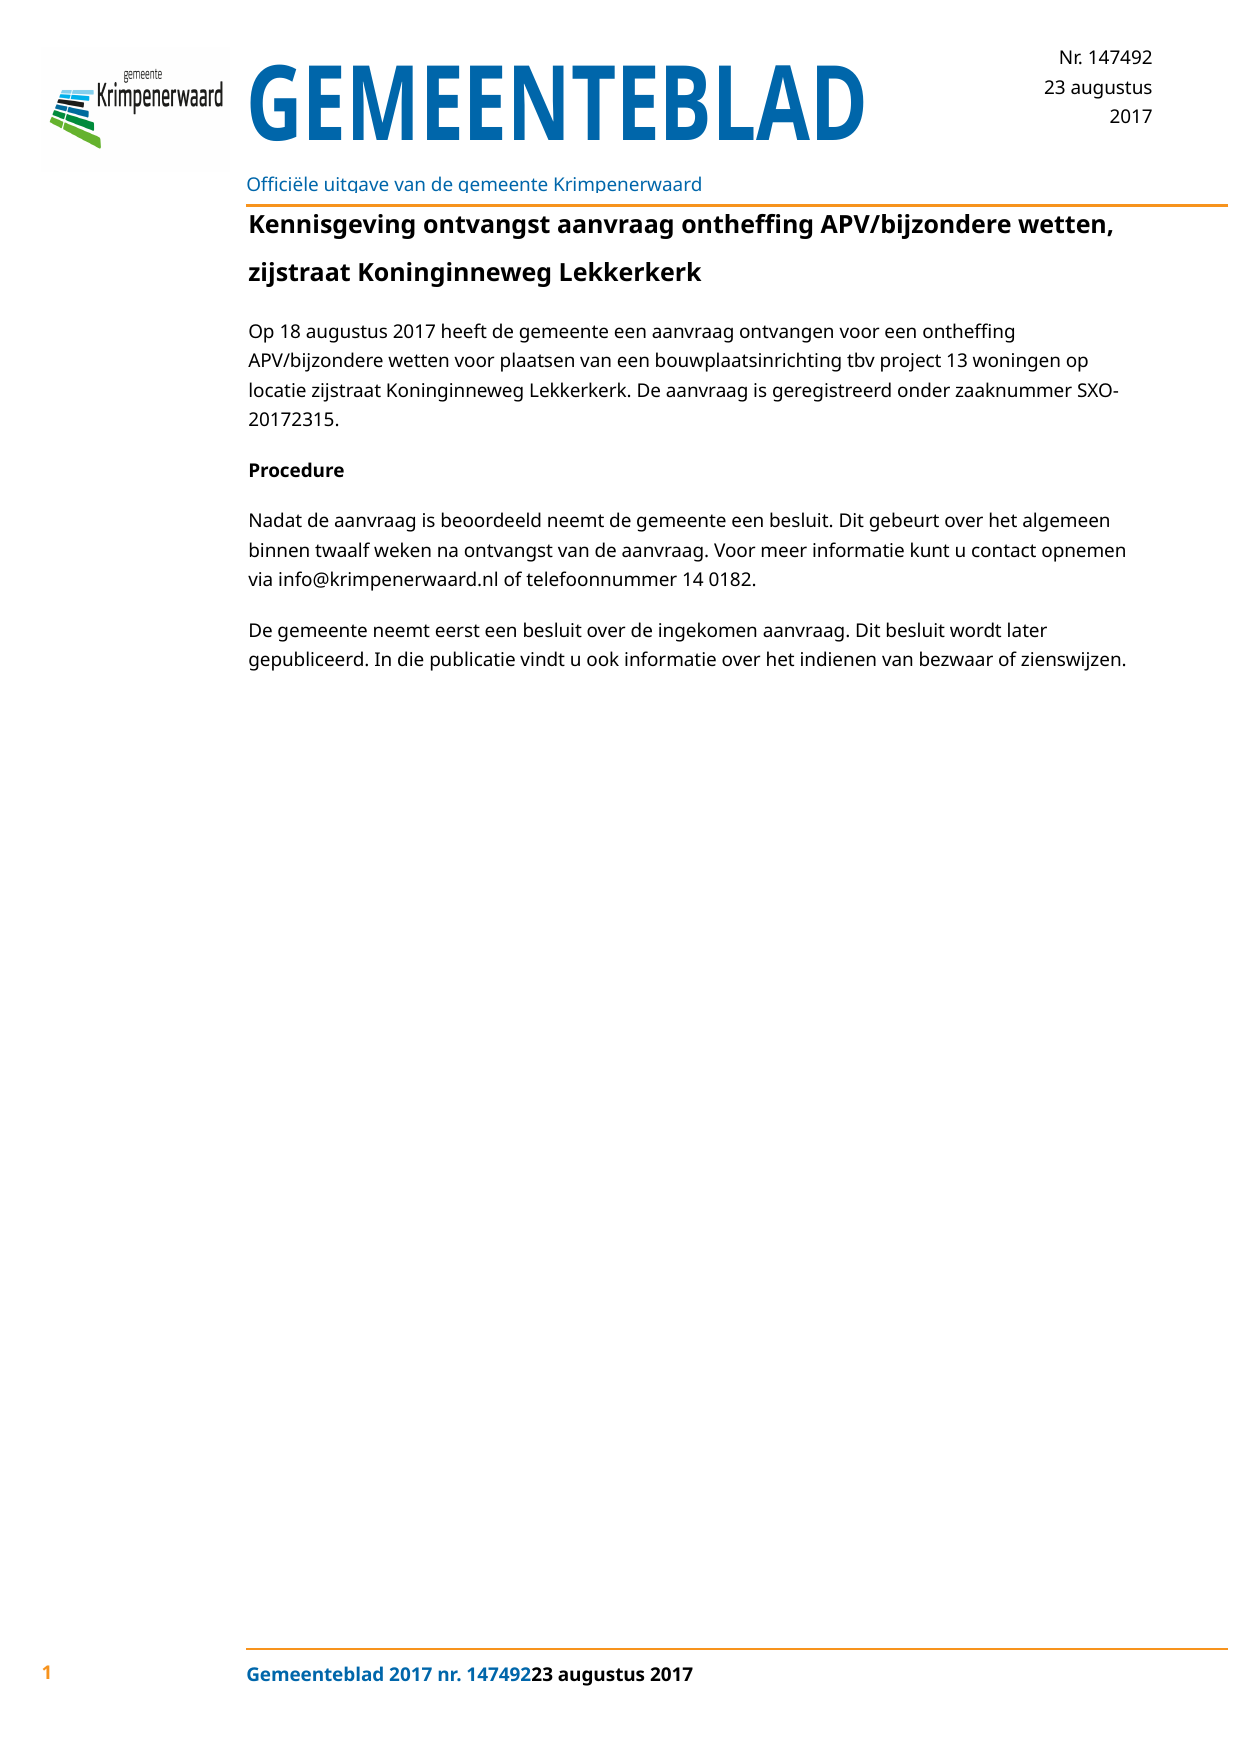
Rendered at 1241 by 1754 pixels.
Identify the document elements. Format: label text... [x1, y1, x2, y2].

text Op 18 augustus 2017 heeft de gemeente een aanvraag ontvangen voor een ontheffing APV/bijzondere wetten voor plaatsen van een bouwplaatsinrichting tbv project 13 woningen op locatie zijstraat Koninginneweg Lekkerkerk. De aanvraag is geregistreerd onder zaaknummer SXO-20172315. [248, 318, 1152, 432]
text Kennisgeving ontvangst aanvraag ontheffing APV/bijzondere wetten, zijstraat Koninginneweg Lekkerkerk [248, 207, 1152, 288]
text Procedure [248, 457, 1152, 483]
text De gemeente neemt eerst een besluit over de ingekomen aanvraag. Dit besluit wordt later gepubliceerd. In die publicatie vindt u ook informatie over het indienen van bezwaar of zienswijzen. [248, 617, 1152, 672]
picture [41, 47, 231, 172]
text Nadat de aanvraag is beoordeeld neemt de gemeente een besluit. Dit gebeurt over het algemeen binnen twaalf weken na ontvangst van de aanvraag. Voor meer informatie kunt u contact opnemen via info@krimpenerwaard.nl of telefoonnummer 14 0182. [248, 507, 1152, 592]
